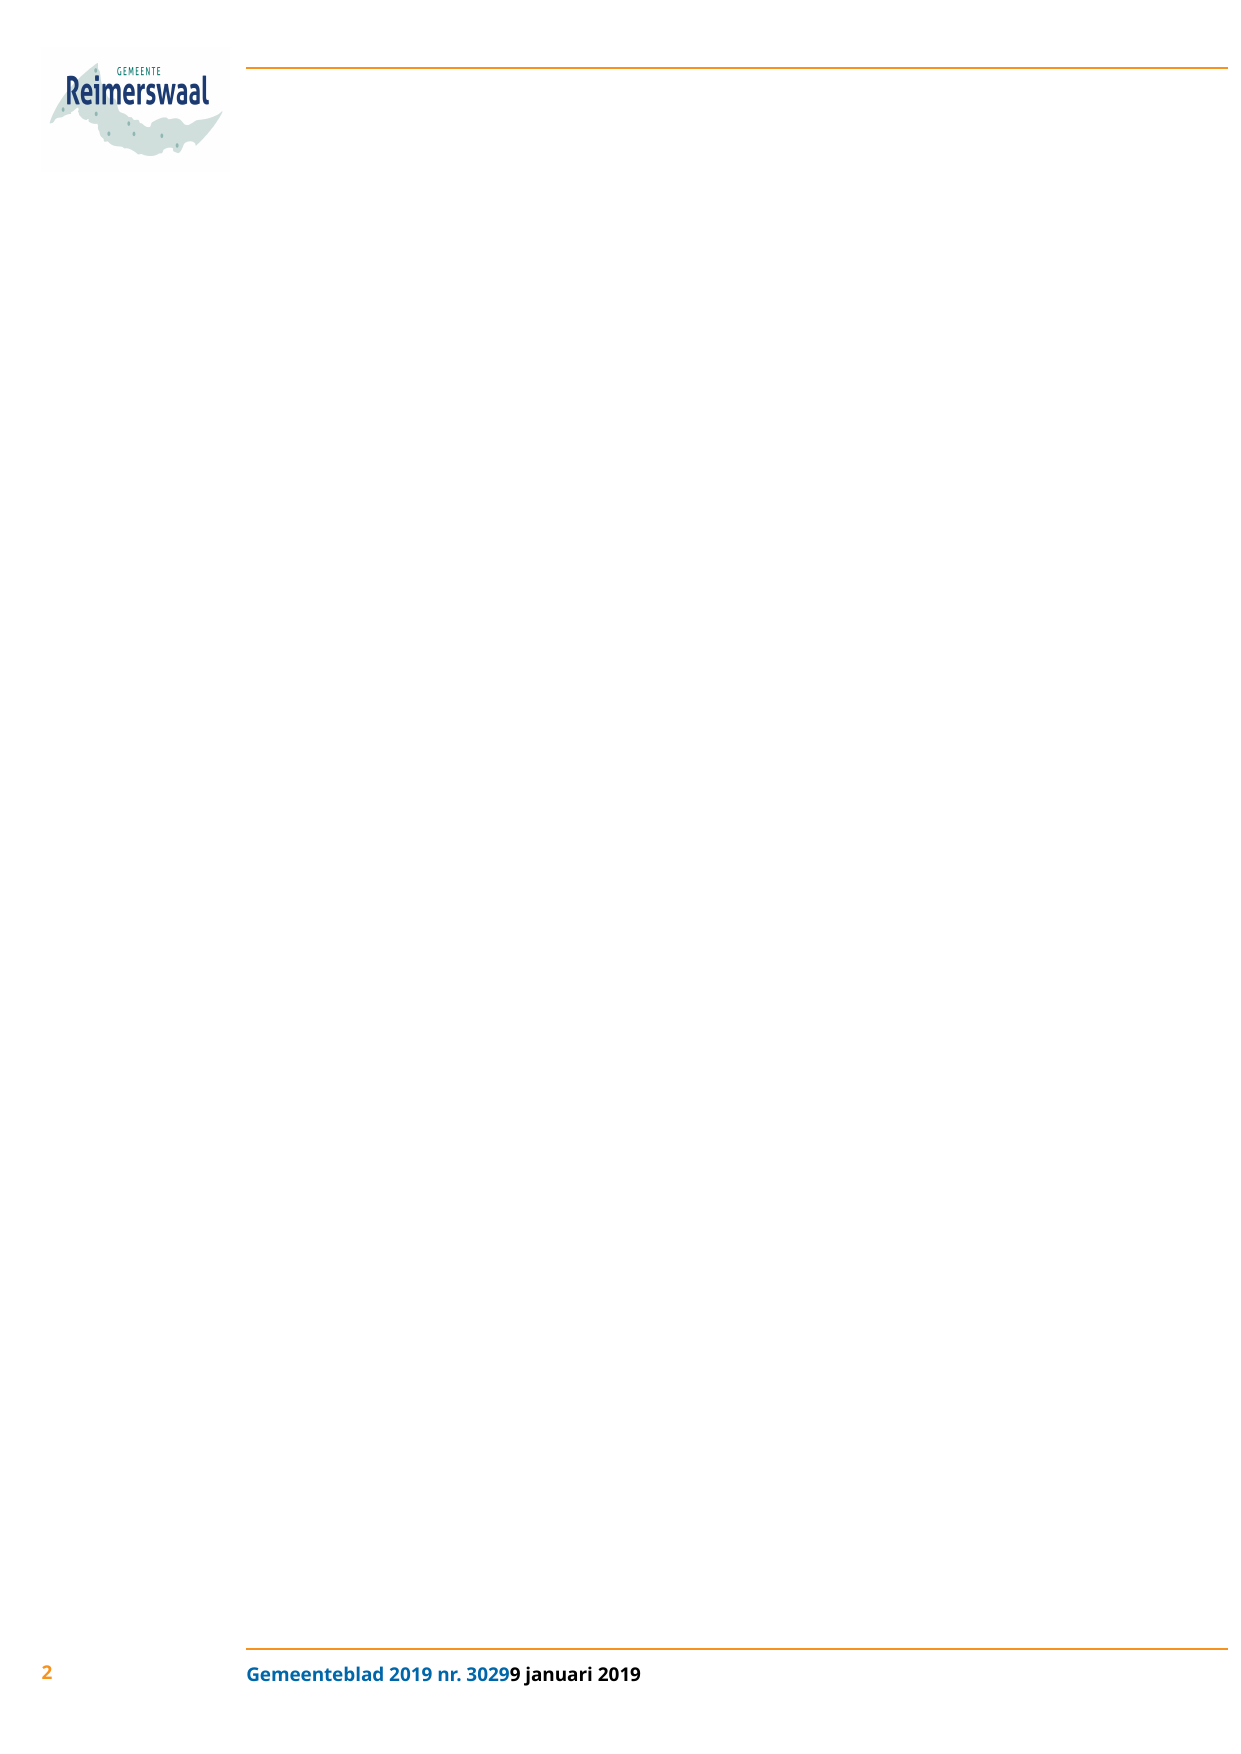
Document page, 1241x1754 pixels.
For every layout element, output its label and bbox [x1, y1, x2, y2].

picture [41, 47, 231, 172]
